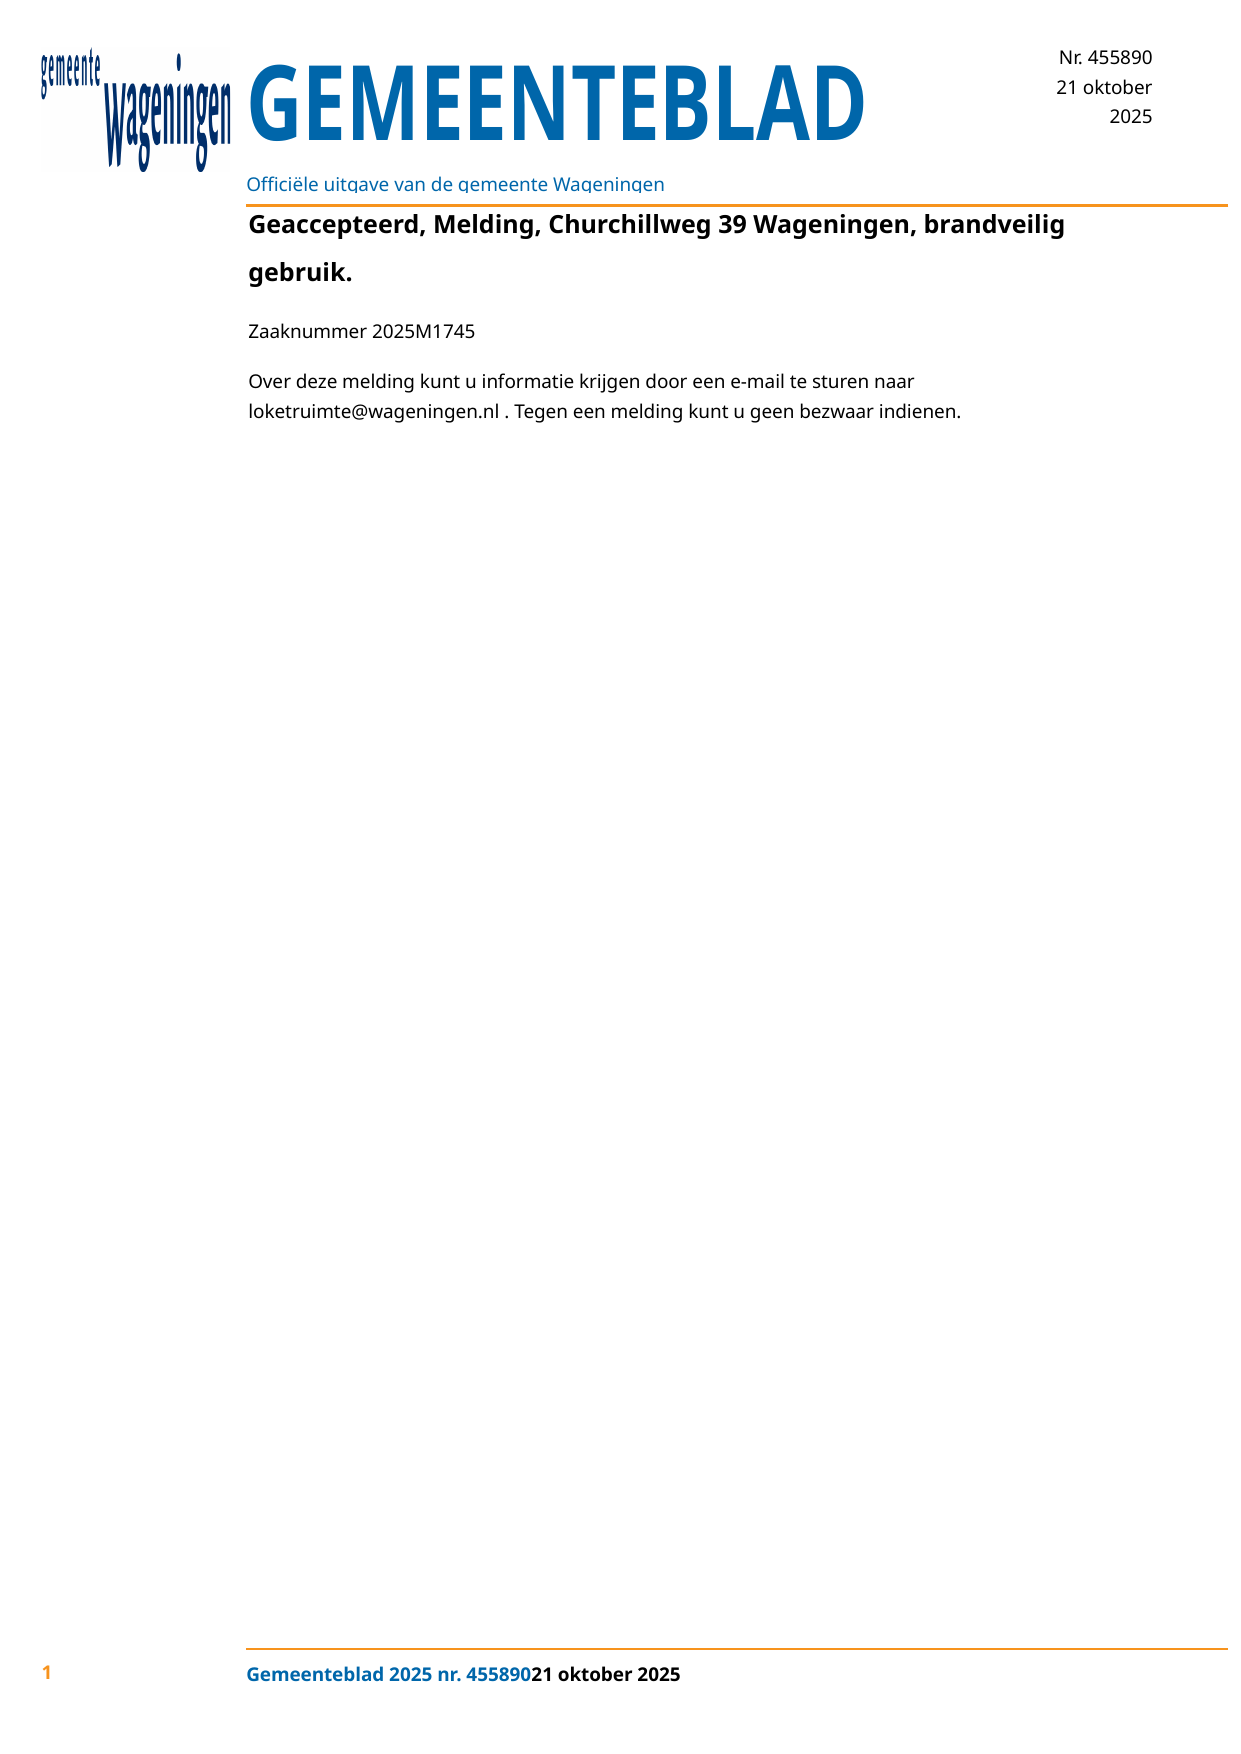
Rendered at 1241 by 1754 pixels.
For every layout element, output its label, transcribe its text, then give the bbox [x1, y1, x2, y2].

text Over deze melding kunt u informatie krijgen door een e-mail te sturen naar loketruimte@wageningen.nl . Tegen een melding kunt u geen bezwaar indienen. [248, 368, 1152, 424]
text Zaaknummer 2025M1745 [248, 318, 1152, 344]
text Geaccepteerd, Melding, Churchillweg 39 Wageningen, brandveilig gebruik. [248, 207, 1152, 288]
picture [41, 47, 231, 172]
